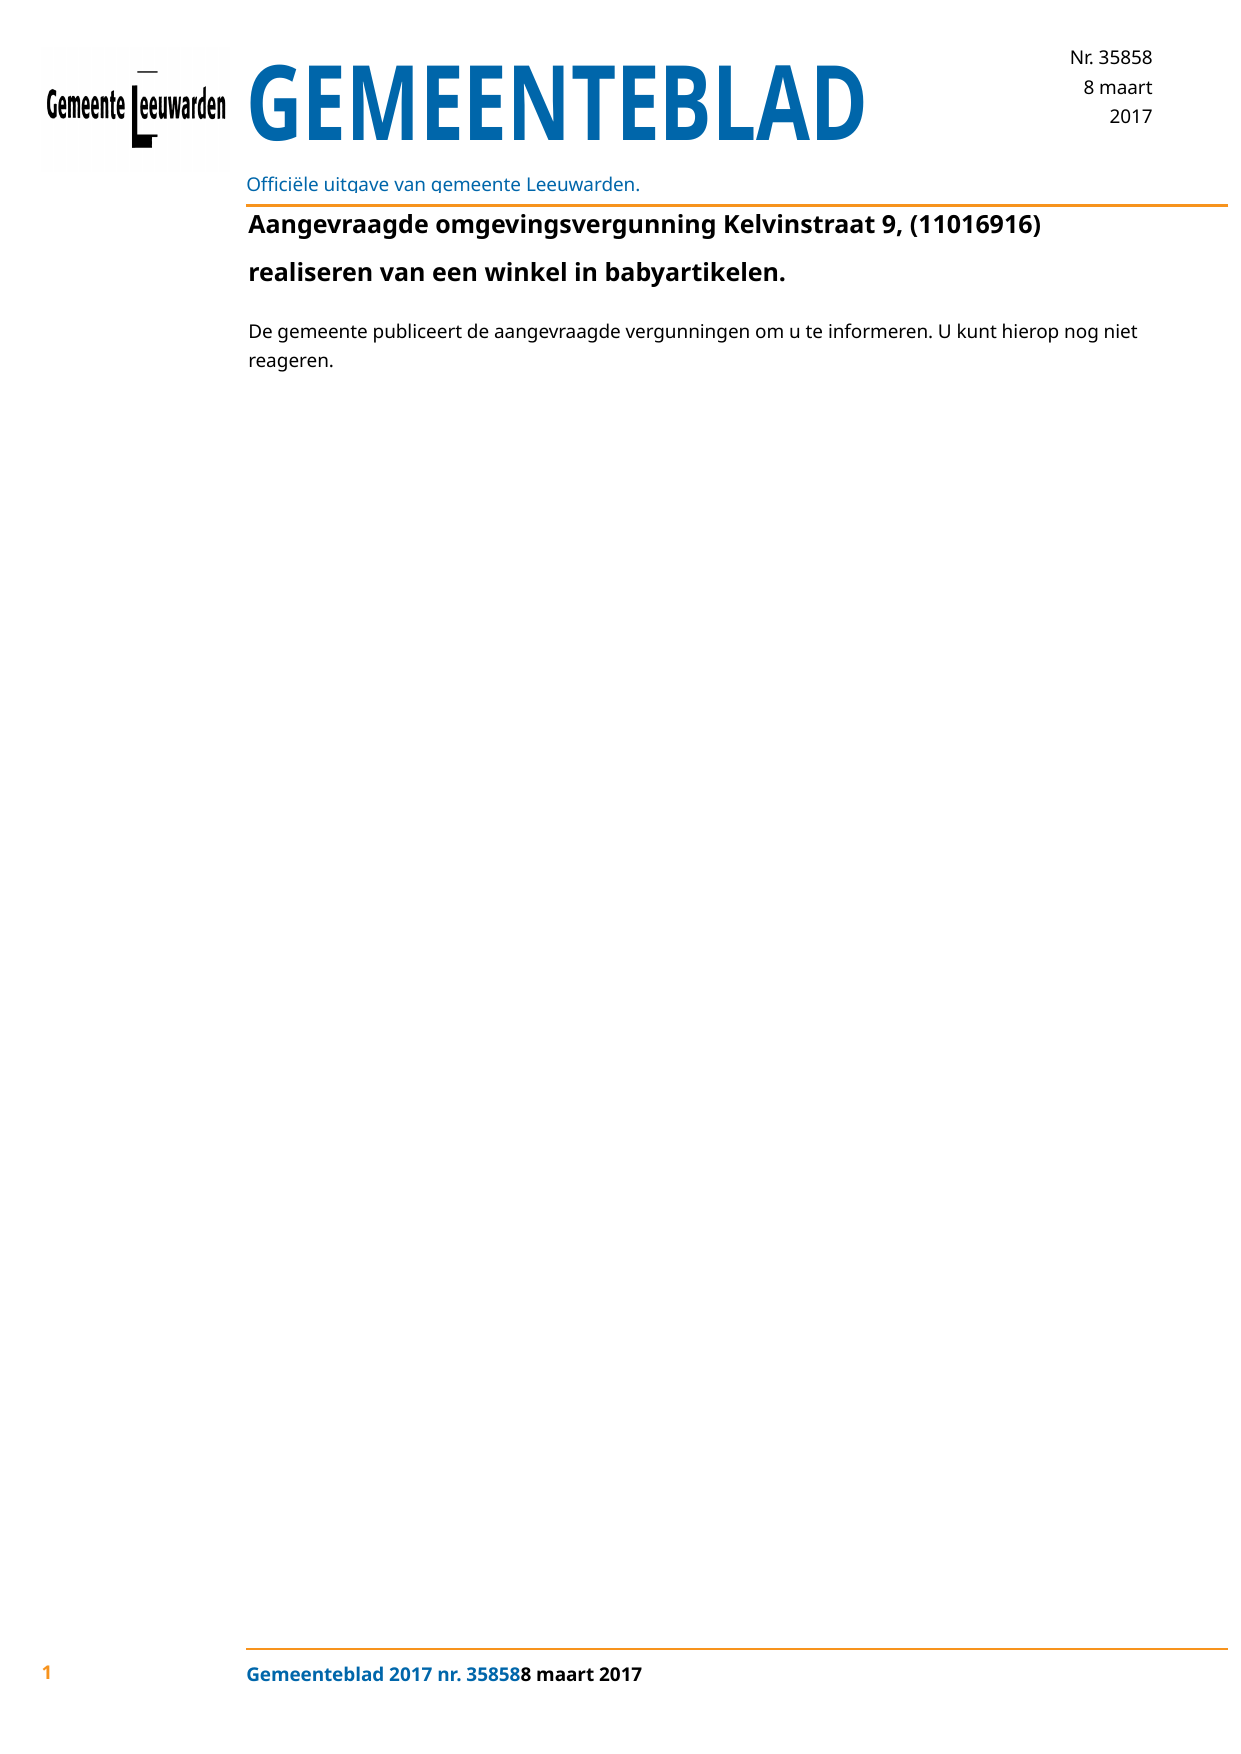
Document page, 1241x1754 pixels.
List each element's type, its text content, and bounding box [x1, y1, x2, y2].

text De gemeente publiceert de aangevraagde vergunningen om u te informeren. U kunt hierop nog niet reageren. [248, 318, 1152, 373]
picture [41, 47, 231, 172]
text Aangevraagde omgevingsvergunning Kelvinstraat 9, (11016916) realiseren van een winkel in babyartikelen. [248, 207, 1152, 288]
